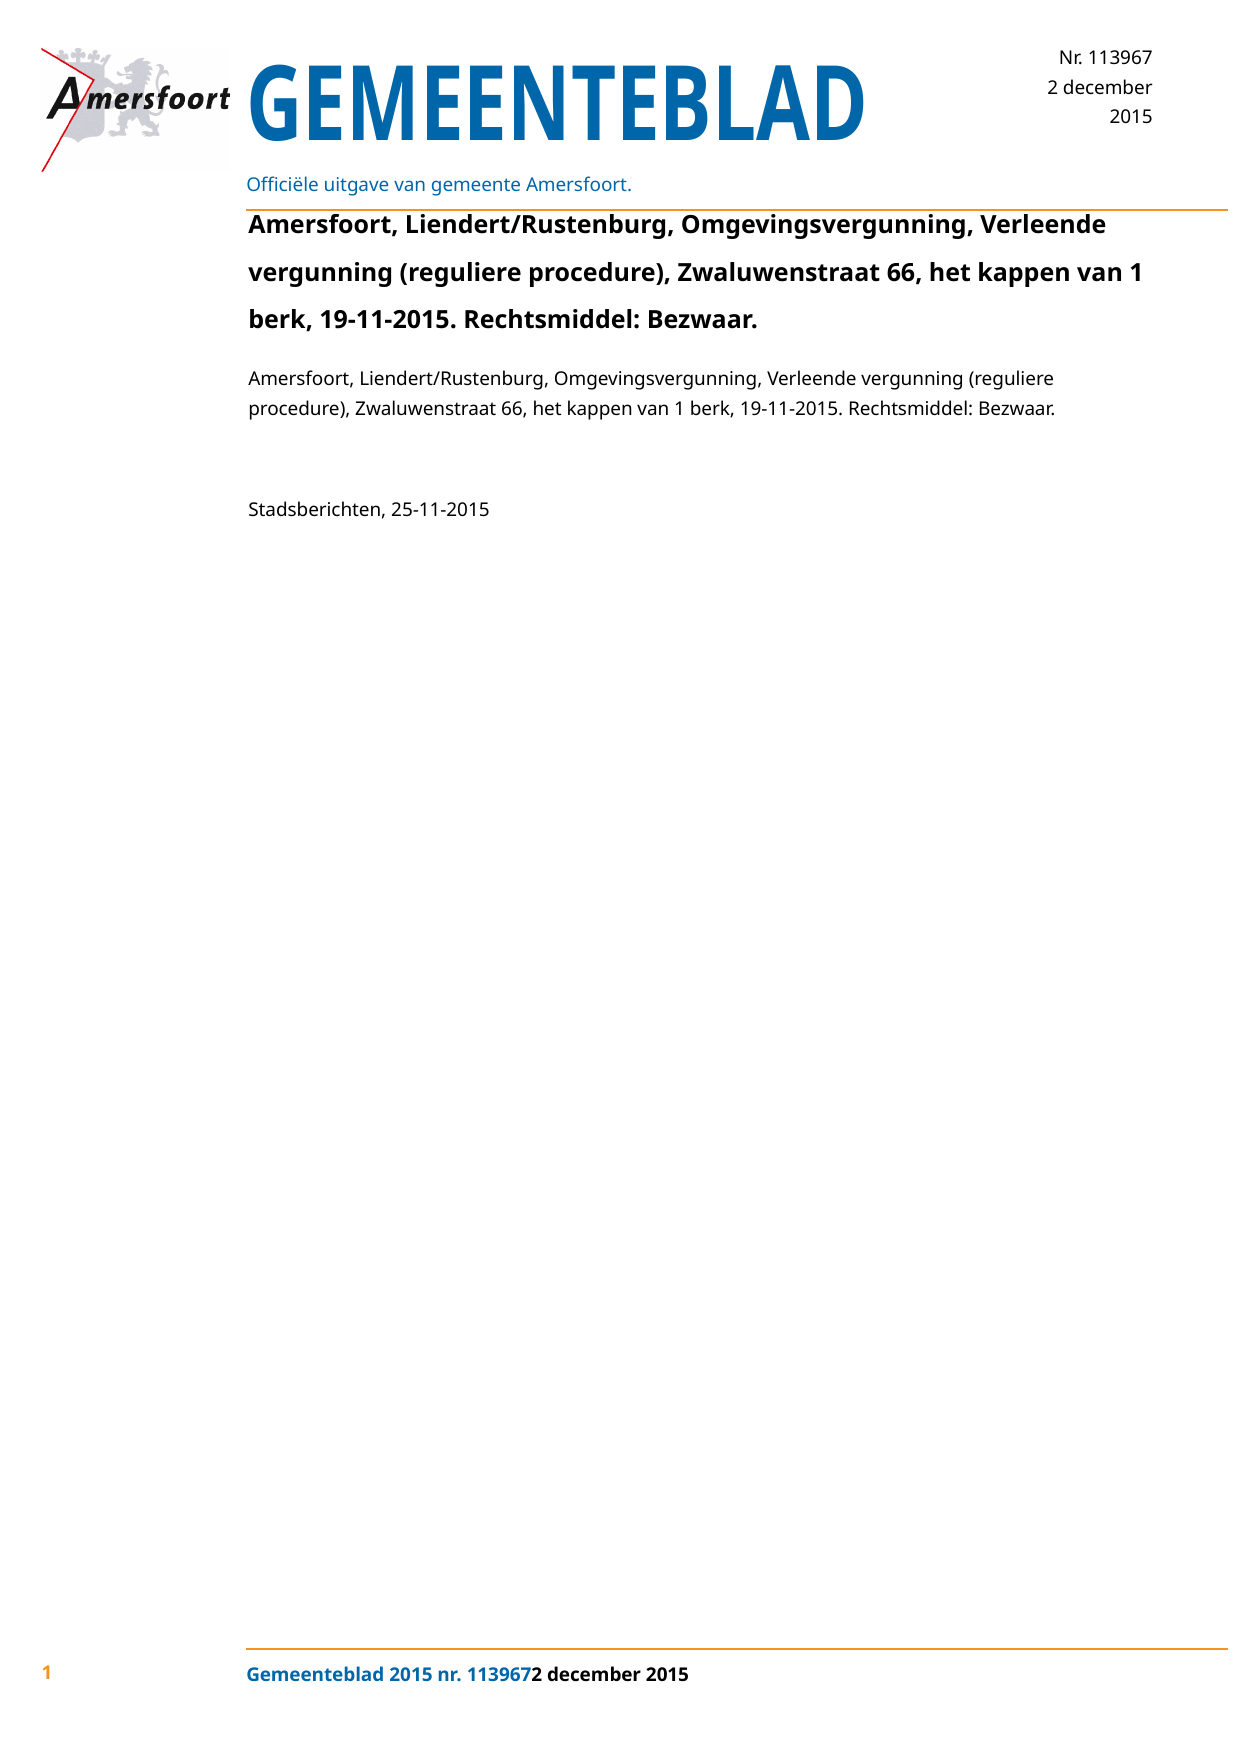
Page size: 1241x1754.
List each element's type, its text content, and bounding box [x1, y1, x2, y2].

text Stadsberichten, 25-11-2015 [248, 496, 1152, 522]
picture [41, 47, 231, 172]
text Amersfoort, Liendert/Rustenburg, Omgevingsvergunning, Verleende vergunning (reguliere procedure), Zwaluwenstraat 66, het kappen van 1 berk, 19-11-2015. Rechtsmiddel: Bezwaar. [248, 366, 1152, 421]
text Amersfoort, Liendert/Rustenburg, Omgevingsvergunning, Verleende vergunning (reguliere procedure), Zwaluwenstraat 66, het kappen van 1 berk, 19-11-2015. Rechtsmiddel: Bezwaar. [248, 211, 1152, 336]
